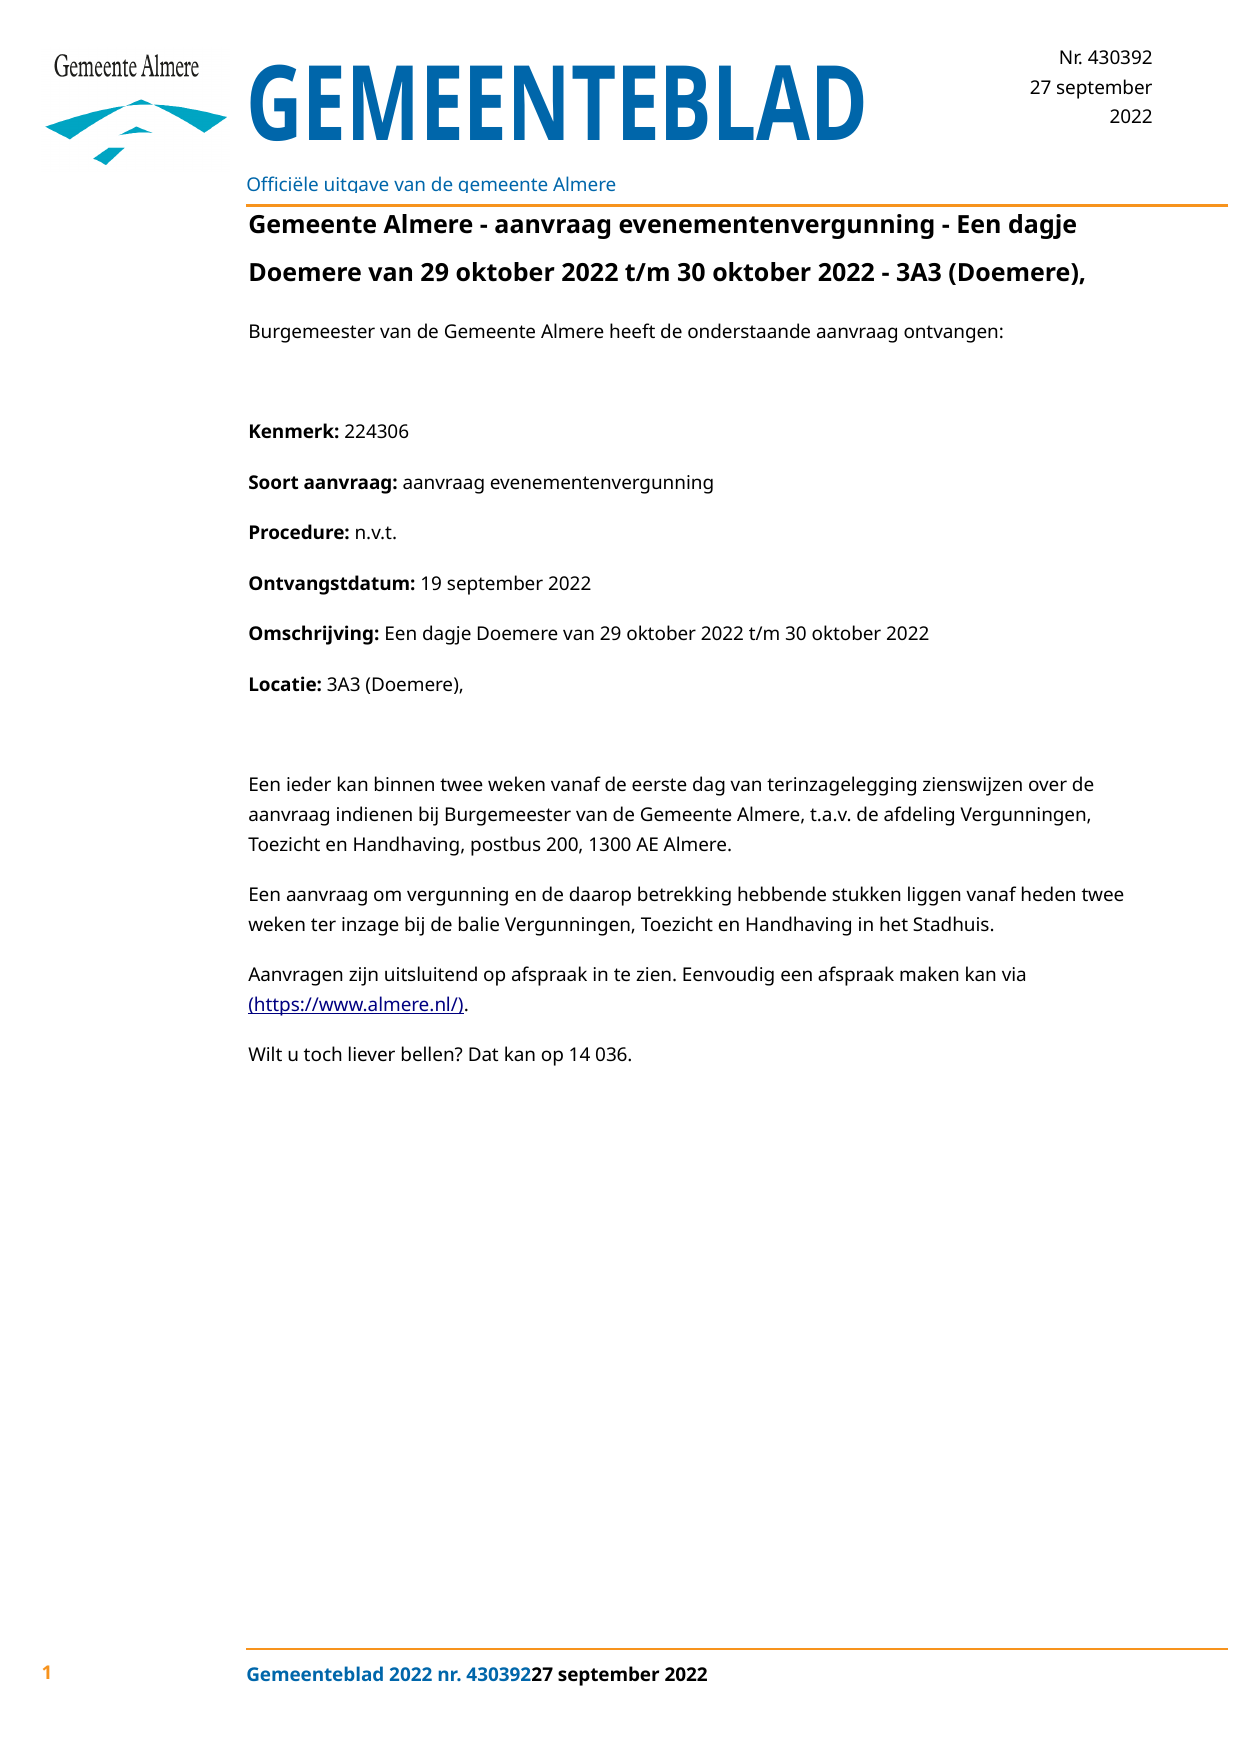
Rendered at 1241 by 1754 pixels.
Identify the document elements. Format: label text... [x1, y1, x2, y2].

text Soort aanvraag: aanvraag evenementenvergunning [248, 469, 1152, 495]
text Aanvragen zijn uitsluitend op afspraak in te zien. Eenvoudig een afspraak maken kan via (https://www.almere.nl/). [248, 961, 1152, 1017]
text Een aanvraag om vergunning en de daarop betrekking hebbende stukken liggen vanaf heden twee weken ter inzage bij de balie Vergunningen, Toezicht en Handhaving in het Stadhuis. [248, 881, 1152, 937]
text Locatie: 3A3 (Doemere), [248, 671, 1152, 697]
text Procedure: n.v.t. [248, 519, 1152, 545]
text Kenmerk: 224306 [248, 419, 1152, 444]
text Ontvangstdatum: 19 september 2022 [248, 570, 1152, 596]
text Wilt u toch liever bellen? Dat kan op 14 036. [248, 1041, 1152, 1067]
picture [41, 47, 231, 172]
text Gemeente Almere - aanvraag evenementenvergunning - Een dagje Doemere van 29 oktober 2022 t/m 30 oktober 2022 - 3A3 (Doemere), [248, 207, 1152, 288]
text Omschrijving: Een dagje Doemere van 29 oktober 2022 t/m 30 oktober 2022 [248, 620, 1152, 646]
text Een ieder kan binnen twee weken vanaf de eerste dag van terinzagelegging zienswijzen over de aanvraag indienen bij Burgemeester van de Gemeente Almere, t.a.v. de afdeling Vergunningen, Toezicht en Handhaving, postbus 200, 1300 AE Almere. [248, 772, 1152, 857]
text Burgemeester van de Gemeente Almere heeft de onderstaande aanvraag ontvangen: [248, 318, 1152, 344]
